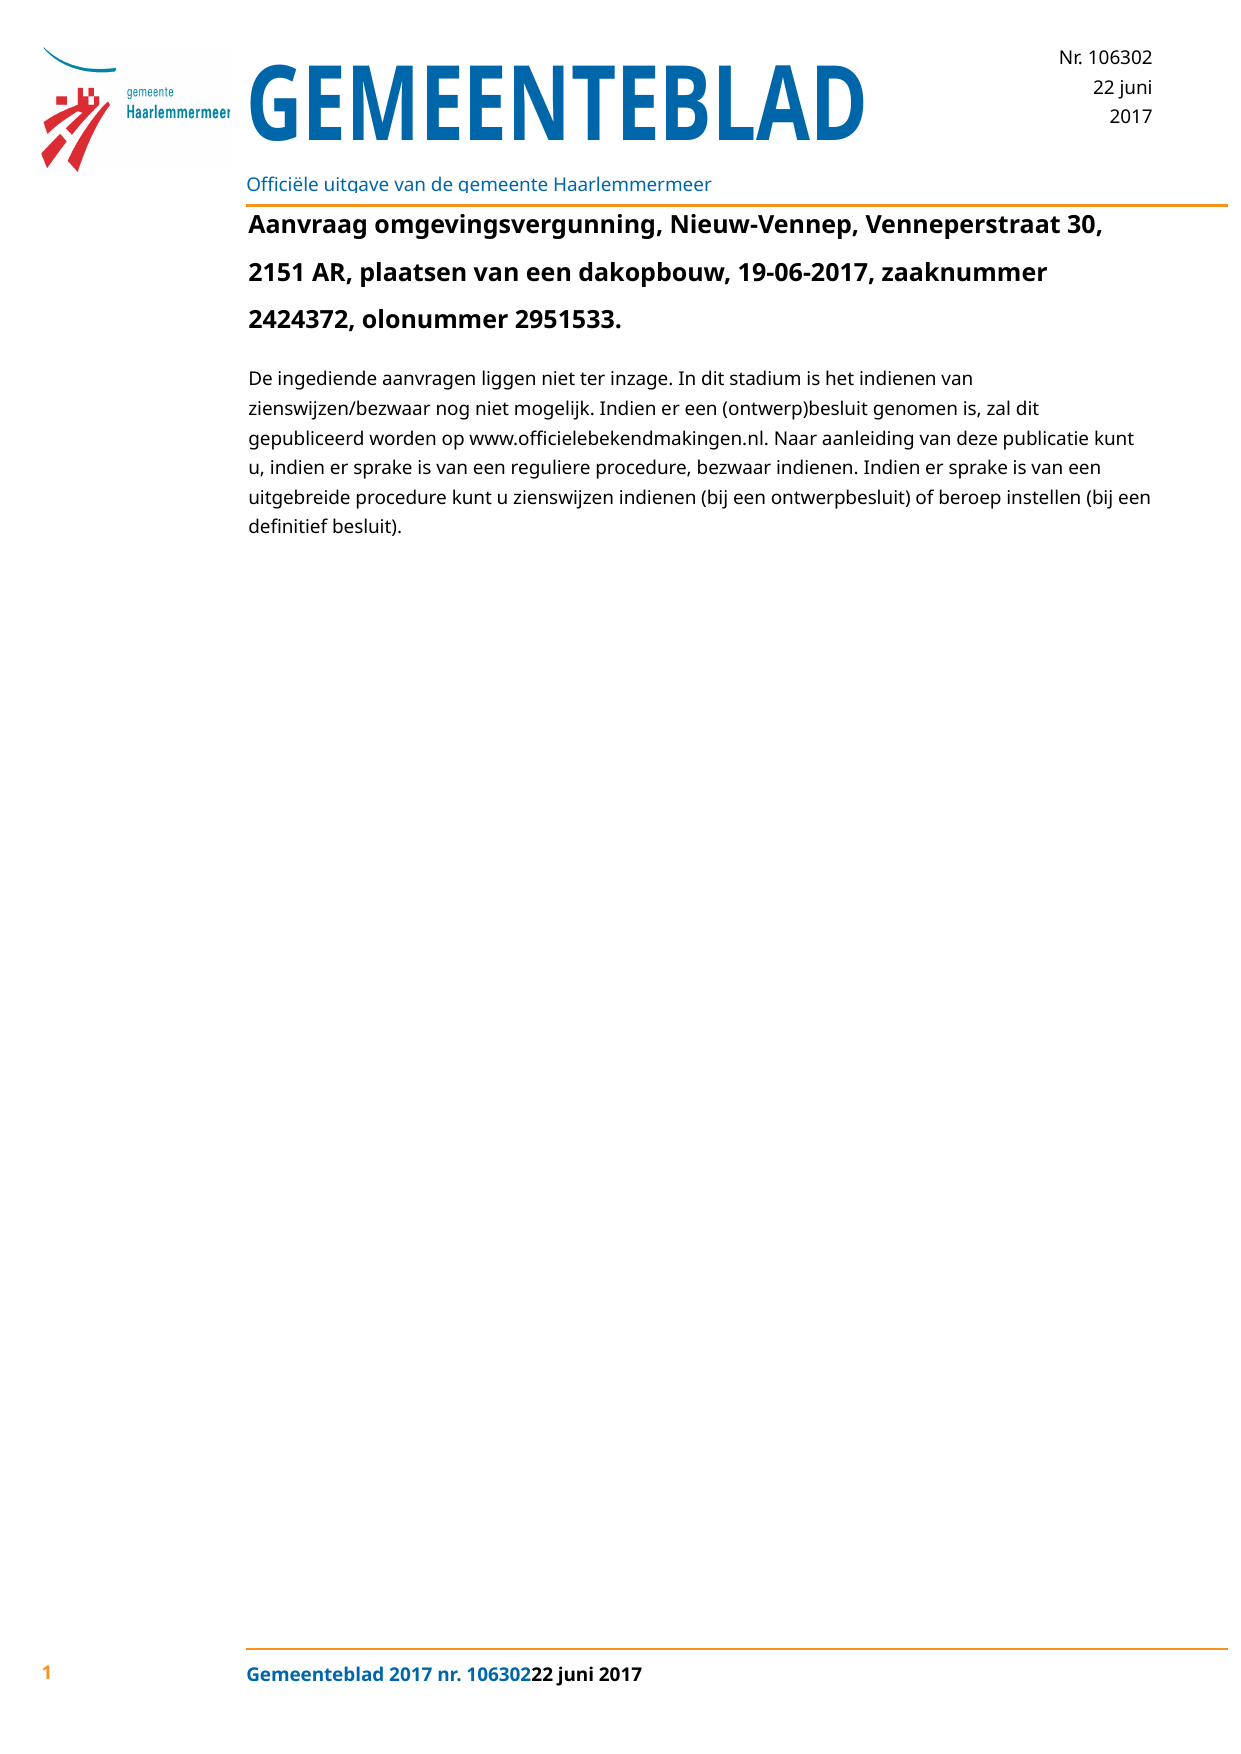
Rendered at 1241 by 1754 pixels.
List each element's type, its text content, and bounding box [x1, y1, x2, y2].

text De ingediende aanvragen liggen niet ter inzage. In dit stadium is het indienen van zienswijzen/bezwaar nog niet mogelijk. Indien er een (ontwerp)besluit genomen is, zal dit gepubliceerd worden op www.officielebekendmakingen.nl. Naar aanleiding van deze publicatie kunt u, indien er sprake is van een reguliere procedure, bezwaar indienen. Indien er sprake is van een uitgebreide procedure kunt u zienswijzen indienen (bij een ontwerpbesluit) of beroep instellen (bij een definitief besluit). [248, 366, 1152, 539]
picture [41, 47, 231, 172]
text Aanvraag omgevingsvergunning, Nieuw-Vennep, Venneperstraat 30, 2151 AR, plaatsen van een dakopbouw, 19-06-2017, zaaknummer 2424372, olonummer 2951533. [248, 207, 1152, 336]
